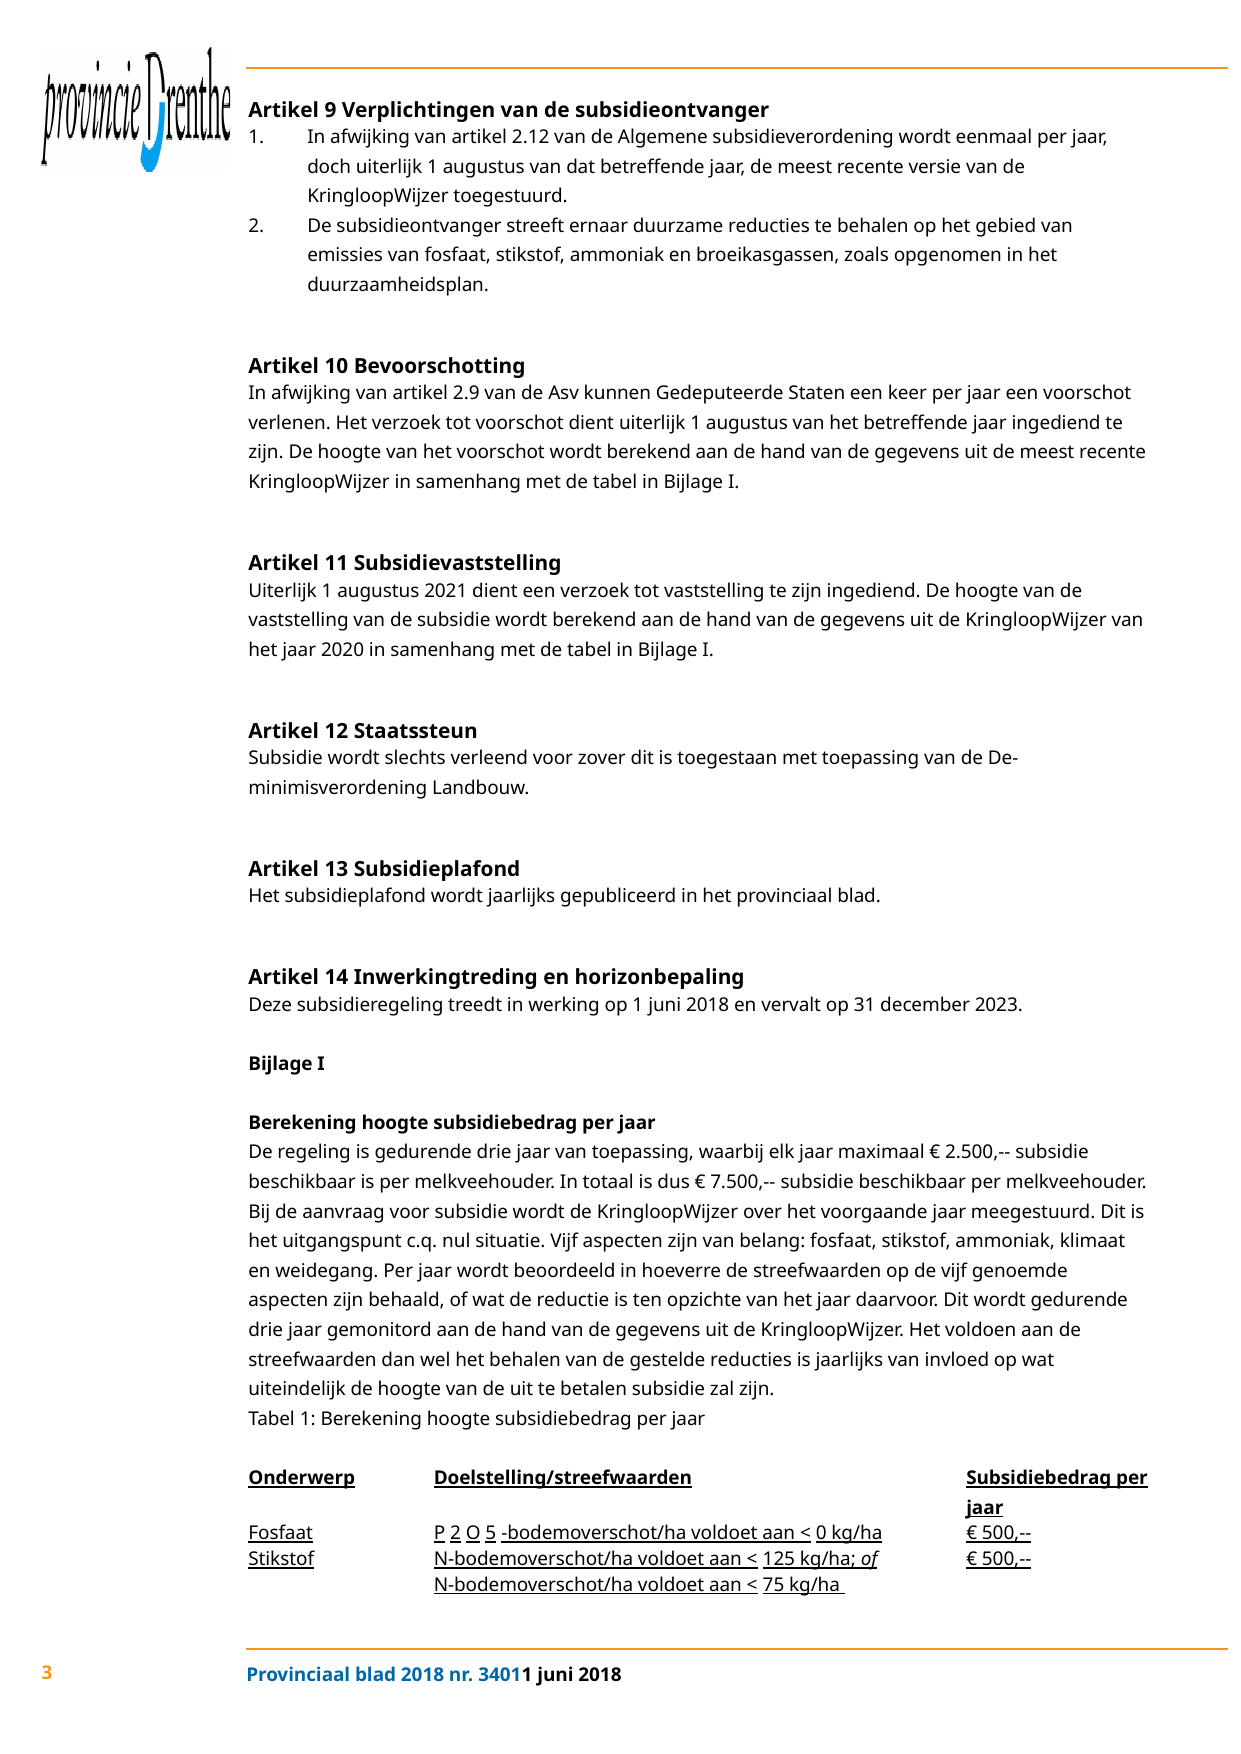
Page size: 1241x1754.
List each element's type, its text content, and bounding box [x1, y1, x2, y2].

text Bij de aanvraag voor subsidie wordt de KringloopWijzer over het voorgaande jaar meegestuurd. Dit is het uitgangspunt c.q. nul situatie. Vijf aspecten zijn van belang: fosfaat, stikstof, ammoniak, klimaat en weidegang. Per jaar wordt beoordeeld in hoeverre de streefwaarden op de vijf genoemde aspecten zijn behaald, of wat de reductie is ten opzichte van het jaar daarvoor. Dit wordt gedurende drie jaar gemonitord aan de hand van de gegevens uit de KringloopWijzer. Het voldoen aan de streefwaarden dan wel het behalen van de gestelde reducties is jaarlijks van invloed op wat uiteindelijk de hoogte van de uit te betalen subsidie zal zijn. [248, 1198, 1152, 1401]
text Het subsidieplafond wordt jaarlijks gepubliceerd in het provinciaal blad. [248, 882, 1152, 908]
text Berekening hoogte subsidiebedrag per jaar [248, 1109, 1152, 1135]
table_cell € 500,-- [966, 1520, 1152, 1545]
text Artikel 13 Subsidieplafond [248, 854, 1152, 882]
table_cell Stikstof [248, 1545, 433, 1571]
text Tabel 1: Berekening hoogte subsidiebedrag per jaar [248, 1405, 1152, 1431]
text Deze subsidieregeling treedt in werking op 1 juni 2018 en vervalt op 31 december 2023. [248, 991, 1152, 1017]
text Artikel 12 Staatssteun [248, 716, 1152, 744]
list In afwijking van artikel 2.12 van de Algemene subsidieverordening wordt eenmaal per jaar, doch uiterlijk 1 augustus van dat betreffende jaar, de meest recente versie van de KringloopWijzer toegestuurd. [248, 123, 1152, 208]
table_cell P 2 O 5 -bodemoverschot/ha voldoet aan < 0 kg/ha [434, 1520, 966, 1545]
table_header Onderwerp [248, 1464, 433, 1519]
table_cell Fosfaat [248, 1520, 433, 1545]
table_header Subsidiebedrag per jaar [966, 1464, 1152, 1519]
text Uiterlijk 1 augustus 2021 dient een verzoek tot vaststelling te zijn ingediend. De hoogte van de vaststelling van de subsidie wordt berekend aan de hand van de gegevens uit de KringloopWijzer van het jaar 2020 in samenhang met de tabel in Bijlage I. [248, 577, 1152, 662]
table_cell [248, 1571, 433, 1597]
text Artikel 14 Inwerkingtreding en horizonbepaling [248, 962, 1152, 991]
table_cell [966, 1571, 1152, 1597]
table_cell N-bodemoverschot/ha voldoet aan < 75 kg/ha [434, 1571, 966, 1597]
text Artikel 10 Bevoorschotting [248, 351, 1152, 379]
table_cell € 500,-- [966, 1545, 1152, 1571]
list De subsidieontvanger streeft ernaar duurzame reducties te behalen op het gebied van emissies van fosfaat, stikstof, ammoniak en broeikasgassen, zoals opgenomen in het duurzaamheidsplan. [248, 212, 1152, 297]
table_cell N-bodemoverschot/ha voldoet aan < 125 kg/ha; of [434, 1545, 966, 1571]
text In afwijking van artikel 2.9 van de Asv kunnen Gedeputeerde Staten een keer per jaar een voorschot verlenen. Het verzoek tot voorschot dient uiterlijk 1 augustus van het betreffende jaar ingediend te zijn. De hoogte van het voorschot wordt berekend aan de hand van de gegevens uit de meest recente KringloopWijzer in samenhang met de tabel in Bijlage I. [248, 379, 1152, 494]
text Artikel 11 Subsidievaststelling [248, 548, 1152, 577]
text De regeling is gedurende drie jaar van toepassing, waarbij elk jaar maximaal € 2.500,-- subsidie beschikbaar is per melkveehouder. In totaal is dus € 7.500,-- subsidie beschikbaar per melkveehouder. [248, 1139, 1152, 1194]
text Artikel 9 Verplichtingen van de subsidieontvanger [248, 95, 1152, 123]
picture [41, 47, 231, 172]
text Bijlage I [248, 1050, 1152, 1076]
table_header Doelstelling/streefwaarden [434, 1464, 966, 1519]
text Subsidie wordt slechts verleend voor zover dit is toegestaan met toepassing van de De-minimisverordening Landbouw. [248, 744, 1152, 800]
